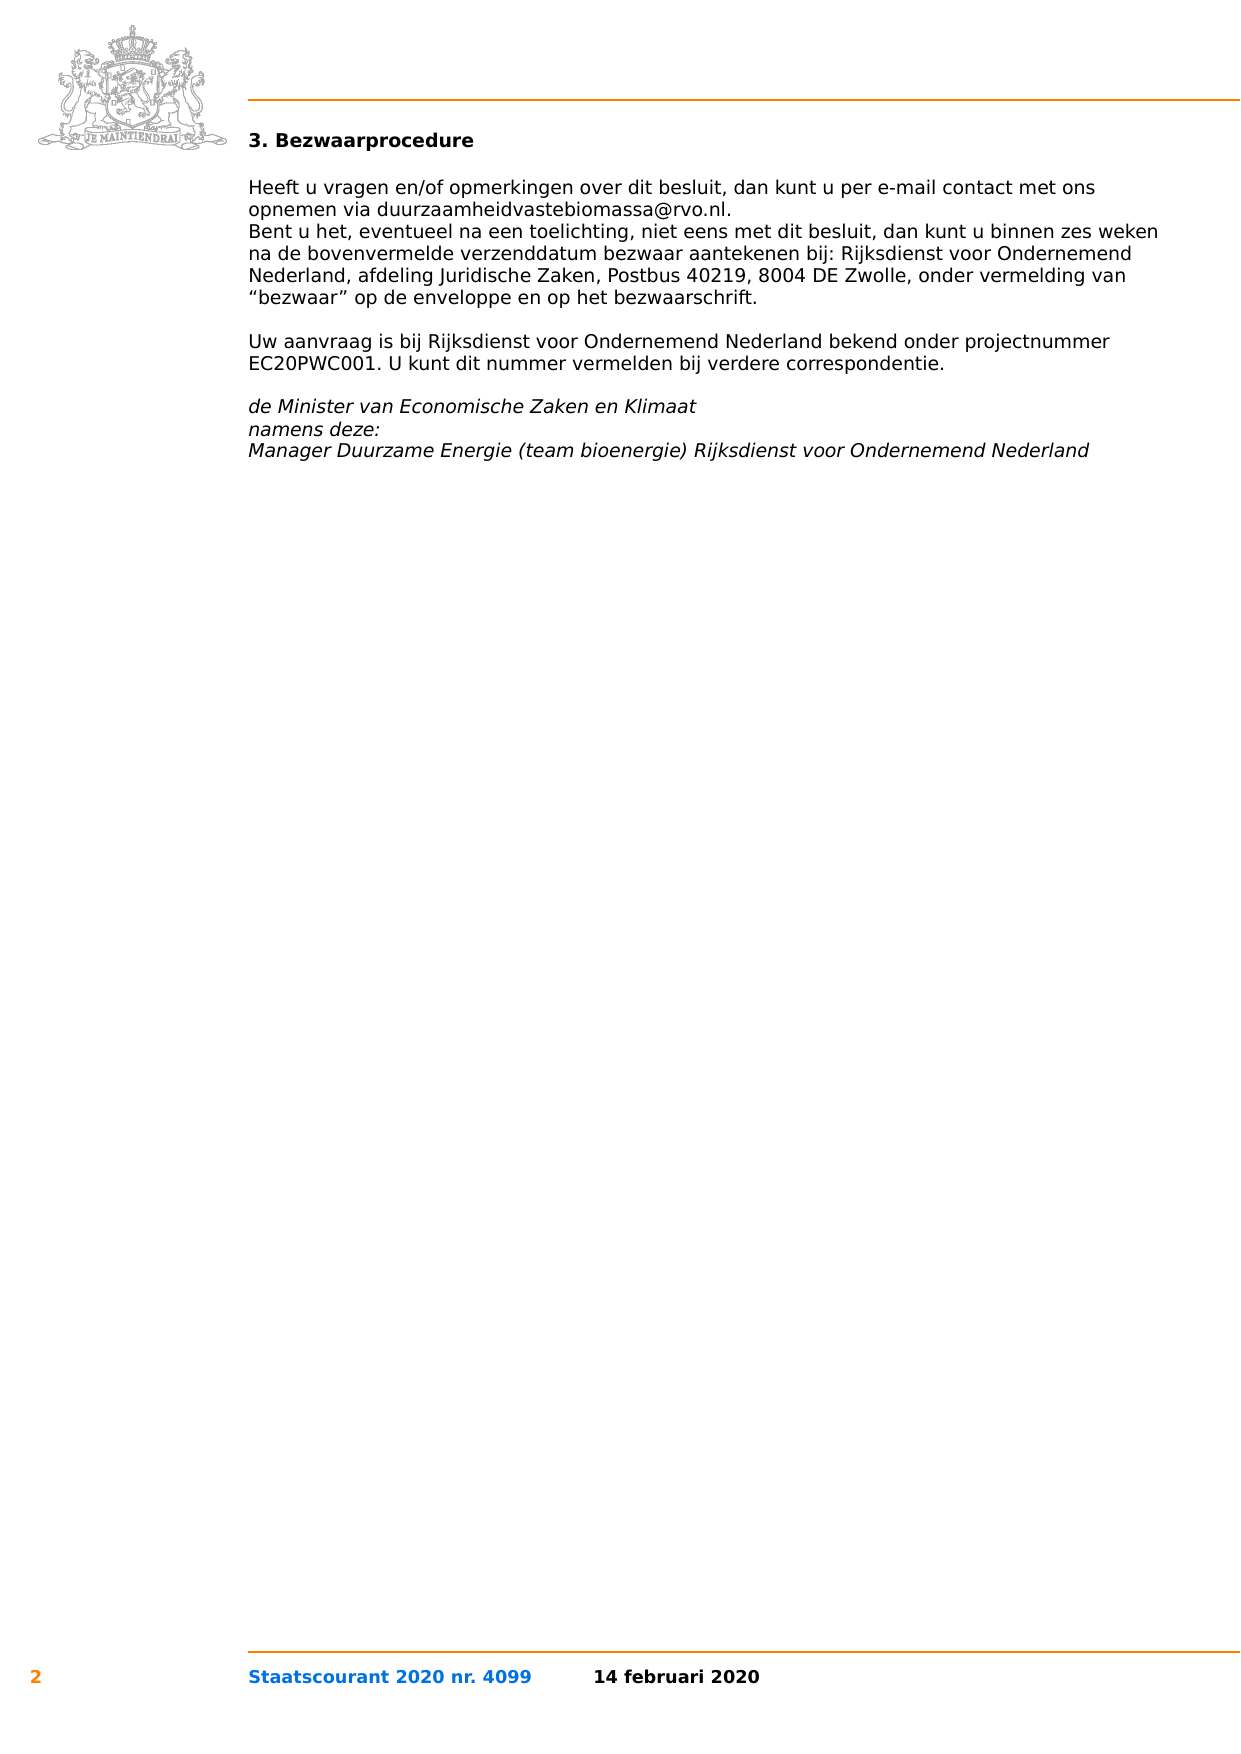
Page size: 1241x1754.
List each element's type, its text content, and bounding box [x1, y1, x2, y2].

text Uw aanvraag is bij Rijksdienst voor Ondernemend Nederland bekend onder projectnummer EC20PWC001. U kunt dit nummer vermelden bij verdere correspondentie. [248, 331, 1163, 374]
subtitle 3. Bezwaarprocedure [248, 130, 1163, 152]
text Bent u het, eventueel na een toelichting, niet eens met dit besluit, dan kunt u binnen zes weken na de bovenvermelde verzenddatum bezwaar aantekenen bij: Rijksdienst voor Ondernemend Nederland, afdeling Juridische Zaken, Postbus 40219, 8004 DE Zwolle, onder vermelding van “bezwaar” op de enveloppe en op het bezwaarschrift. [248, 221, 1163, 309]
text Heeft u vragen en/of opmerkingen over dit besluit, dan kunt u per e-mail contact met ons opnemen via duurzaamheidvastebiomassa@rvo.nl. [248, 177, 1163, 221]
text de Minister van Economische Zaken en Klimaat namens deze: Manager Duurzame Energie (team bioenergie) Rijksdienst voor Ondernemend Nederland [248, 396, 1163, 462]
picture [38, 25, 227, 150]
